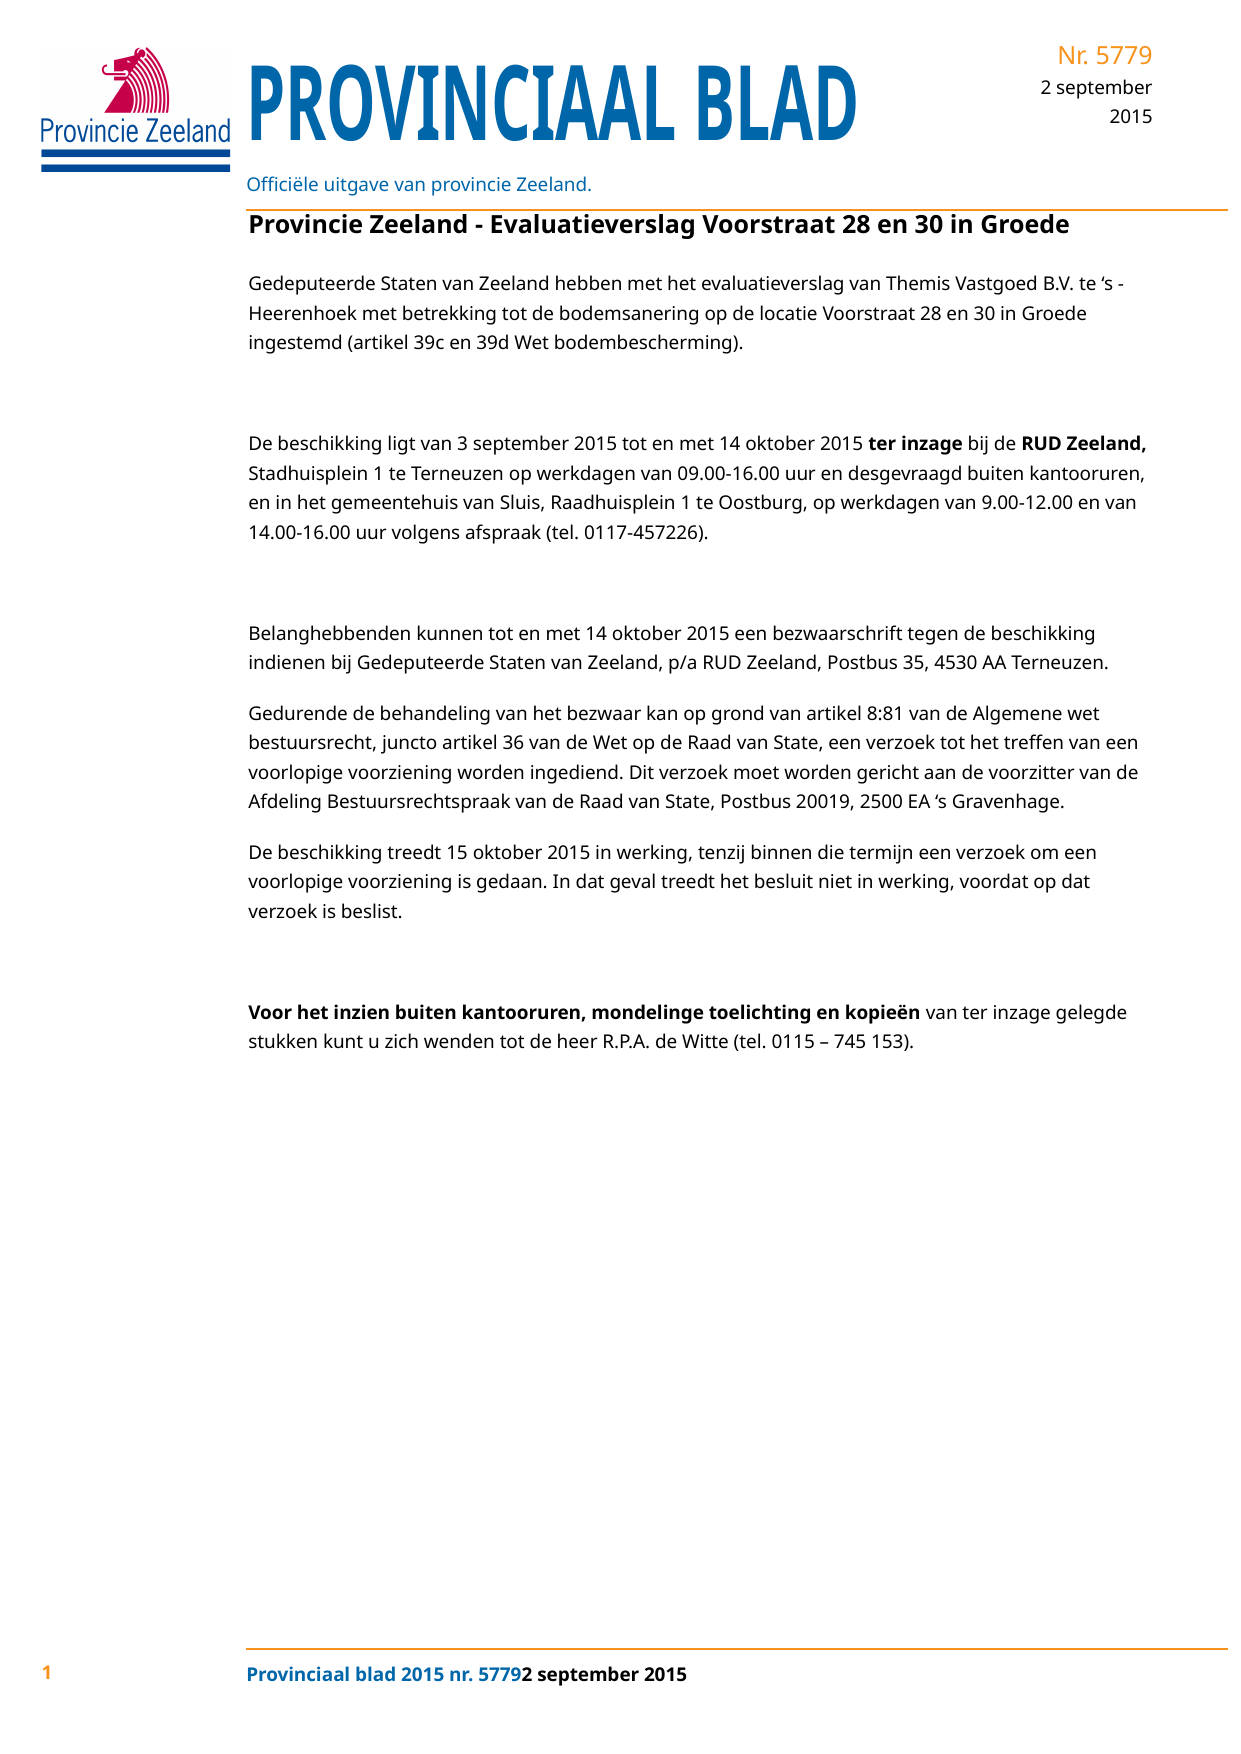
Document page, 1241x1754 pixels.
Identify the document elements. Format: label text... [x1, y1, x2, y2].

text Belanghebbenden kunnen tot en met 14 oktober 2015 een bezwaarschrift tegen de beschikking indienen bij Gedeputeerde Staten van Zeeland, p/a RUD Zeeland, Postbus 35, 4530 AA Terneuzen. [248, 620, 1152, 675]
text De beschikking ligt van 3 september 2015 tot en met 14 oktober 2015 ter inzage bij de RUD Zeeland, Stadhuisplein 1 te Terneuzen op werkdagen van 09.00-16.00 uur en desgevraagd buiten kantooruren, en in het gemeentehuis van Sluis, Raadhuisplein 1 te Oostburg, op werkdagen van 9.00-12.00 en van 14.00-16.00 uur volgens afspraak (tel. 0117-457226). [248, 430, 1152, 545]
text De beschikking treedt 15 oktober 2015 in werking, tenzij binnen die termijn een verzoek om een voorlopige voorziening is gedaan. In dat geval treedt het besluit niet in werking, voordat op dat verzoek is beslist. [248, 839, 1152, 924]
text Provincie Zeeland - Evaluatieverslag Voorstraat 28 en 30 in Groede [248, 211, 1152, 241]
text Gedurende de behandeling van het bezwaar kan op grond van artikel 8:81 van de Algemene wet bestuursrecht, juncto artikel 36 van de Wet op de Raad van State, een verzoek tot het treffen van een voorlopige voorziening worden ingediend. Dit verzoek moet worden gericht aan de voorzitter van de Afdeling Bestuursrechtspraak van de Raad van State, Postbus 20019, 2500 EA ‘s Gravenhage. [248, 700, 1152, 814]
picture [41, 47, 231, 172]
text Voor het inzien buiten kantooruren, mondelinge toelichting en kopieën van ter inzage gelegde stukken kunt u zich wenden tot de heer R.P.A. de Witte (tel. 0115 – 745 153). [248, 999, 1152, 1054]
text Gedeputeerde Staten van Zeeland hebben met het evaluatieverslag van Themis Vastgoed B.V. te ‘s - Heerenhoek met betrekking tot de bodemsanering op de locatie Voorstraat 28 en 30 in Groede ingestemd (artikel 39c en 39d Wet bodembescherming). [248, 270, 1152, 355]
